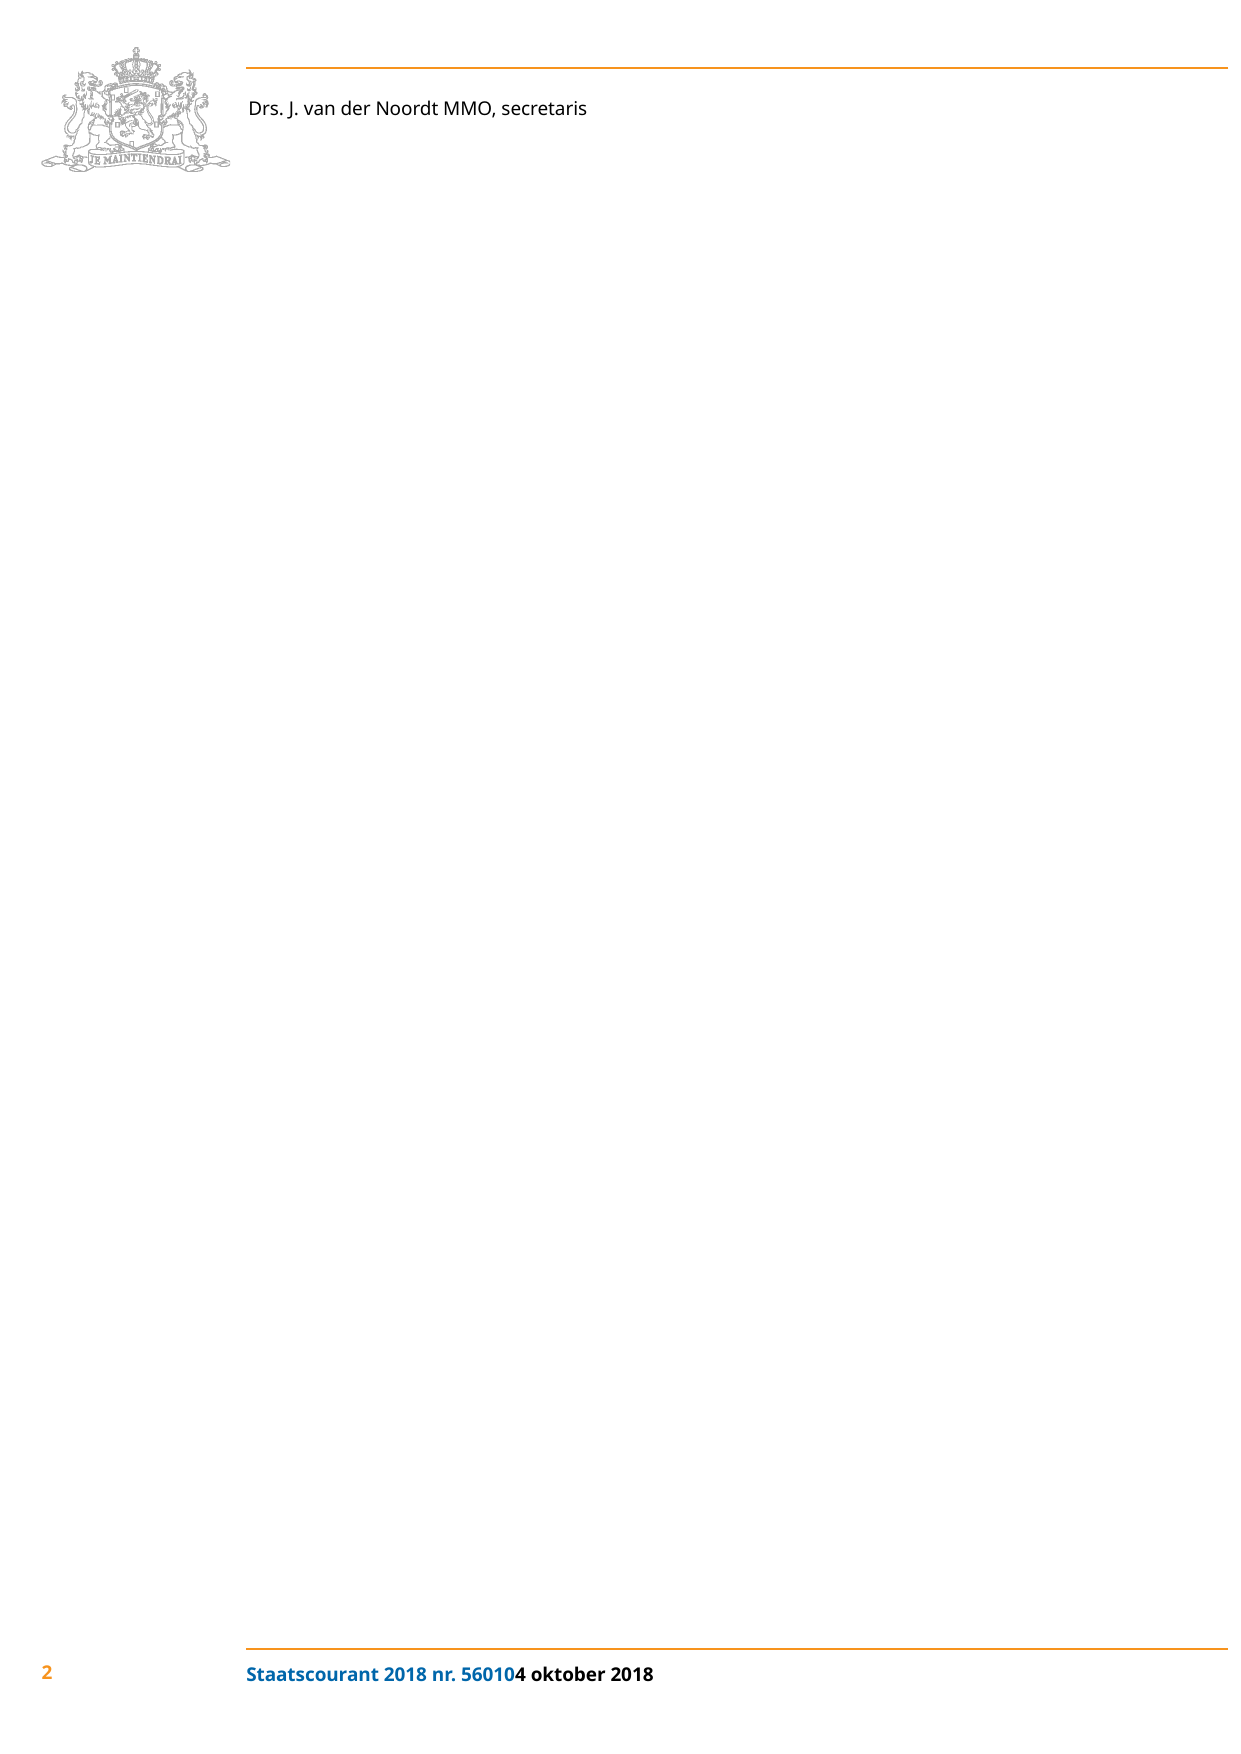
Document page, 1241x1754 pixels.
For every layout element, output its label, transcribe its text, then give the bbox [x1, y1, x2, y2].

text Drs. J. van der Noordt MMO, secretaris [248, 95, 1152, 121]
picture [41, 47, 231, 172]
